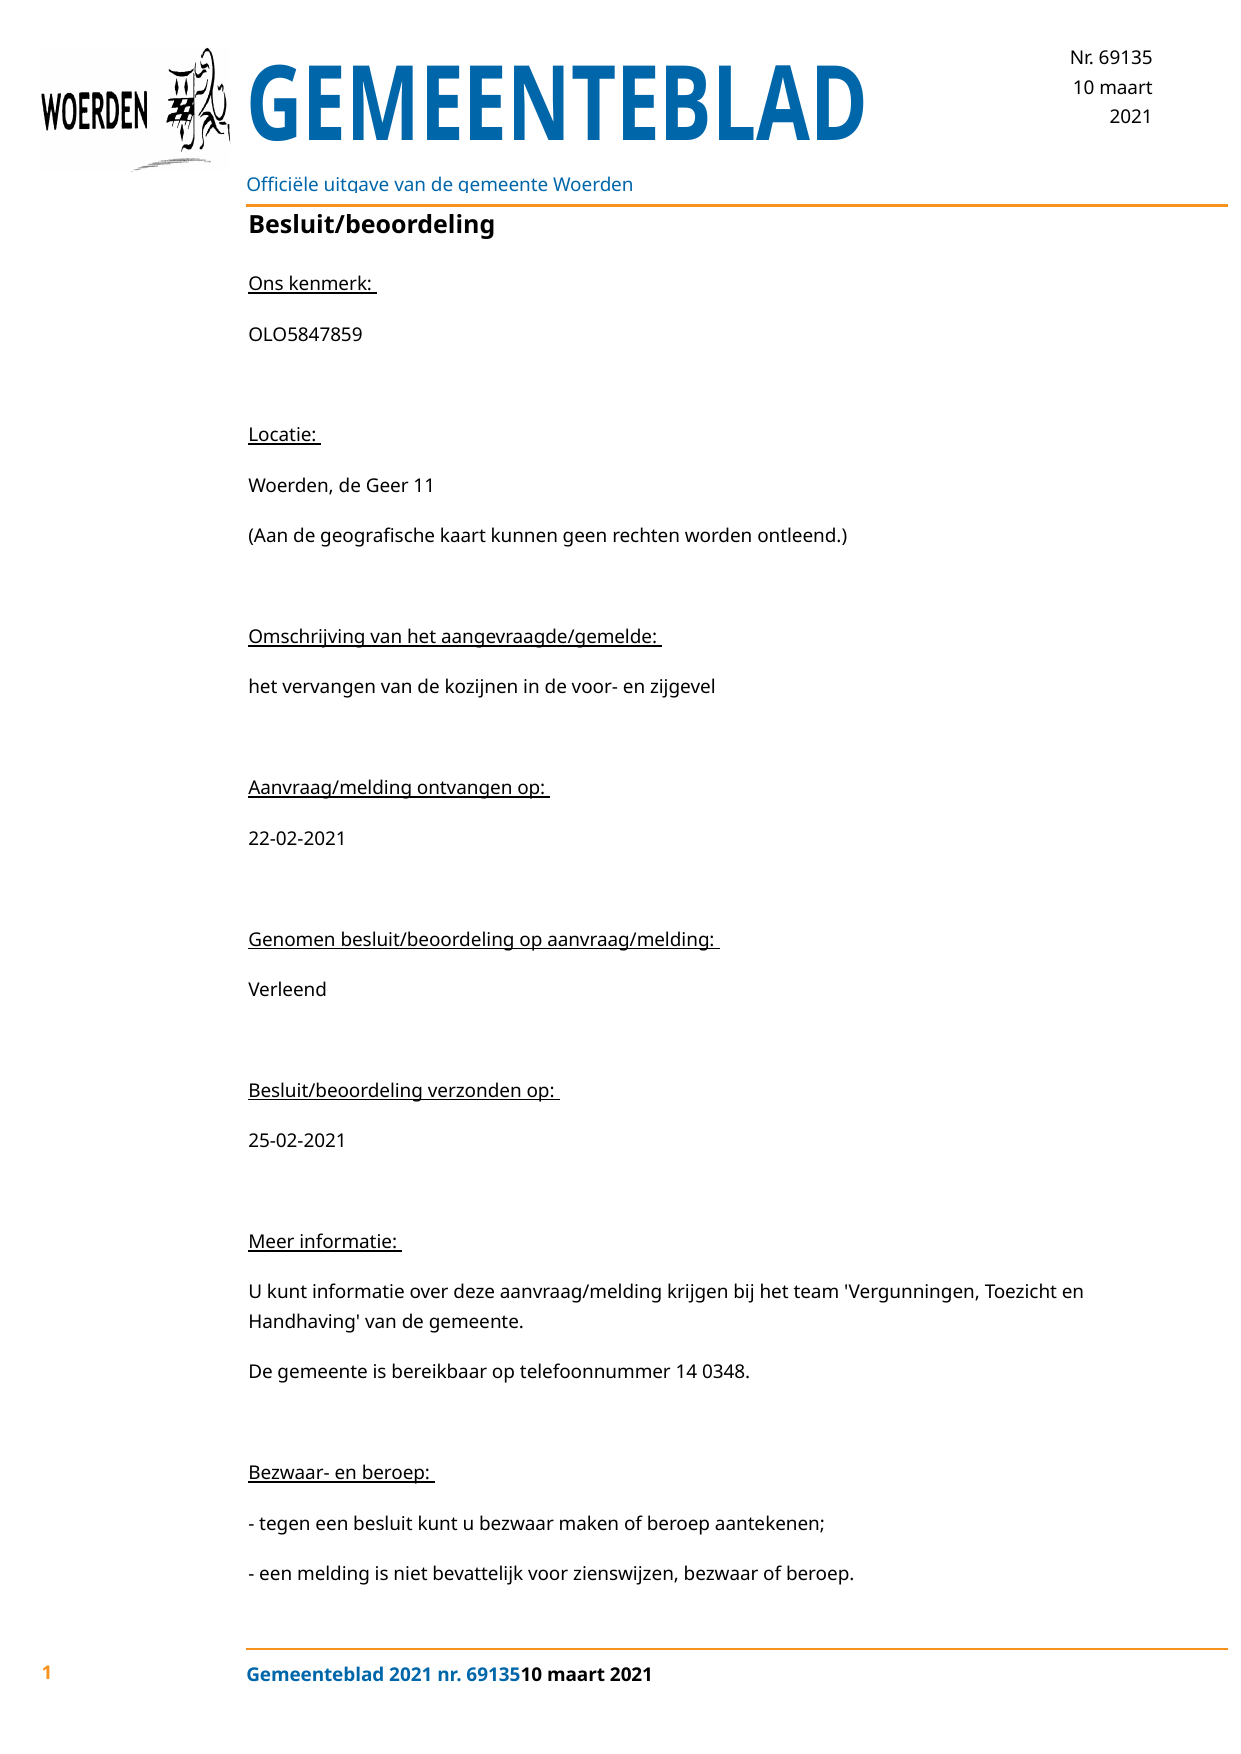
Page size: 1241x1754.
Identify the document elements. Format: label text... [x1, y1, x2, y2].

text Aanvraag/melding ontvangen op: [248, 774, 1152, 800]
text Meer informatie: [248, 1228, 1152, 1254]
text U kunt informatie over deze aanvraag/melding krijgen bij het team 'Vergunningen, Toezicht en Handhaving' van de gemeente. [248, 1279, 1152, 1334]
text - tegen een besluit kunt u bezwaar maken of beroep aantekenen; [248, 1510, 1152, 1536]
text Verleend [248, 976, 1152, 1002]
text (Aan de geografische kaart kunnen geen rechten worden ontleend.) [248, 522, 1152, 548]
text 25-02-2021 [248, 1127, 1152, 1153]
text Ons kenmerk: [248, 270, 1152, 296]
text Woerden, de Geer 11 [248, 472, 1152, 498]
text Besluit/beoordeling [248, 207, 1152, 241]
text Omschrijving van het aangevraagde/gemelde: [248, 623, 1152, 649]
text OLO5847859 [248, 321, 1152, 346]
text Genomen besluit/beoordeling op aanvraag/melding: [248, 926, 1152, 951]
text Besluit/beoordeling verzonden op: [248, 1077, 1152, 1103]
text - een melding is niet bevattelijk voor zienswijzen, bezwaar of beroep. [248, 1560, 1152, 1586]
picture [41, 47, 231, 172]
text het vervangen van de kozijnen in de voor- en zijgevel [248, 674, 1152, 699]
text Bezwaar- en beroep: [248, 1459, 1152, 1485]
text Locatie: [248, 422, 1152, 447]
text De gemeente is bereikbaar op telefoonnummer 14 0348. [248, 1359, 1152, 1384]
text 22-02-2021 [248, 825, 1152, 851]
